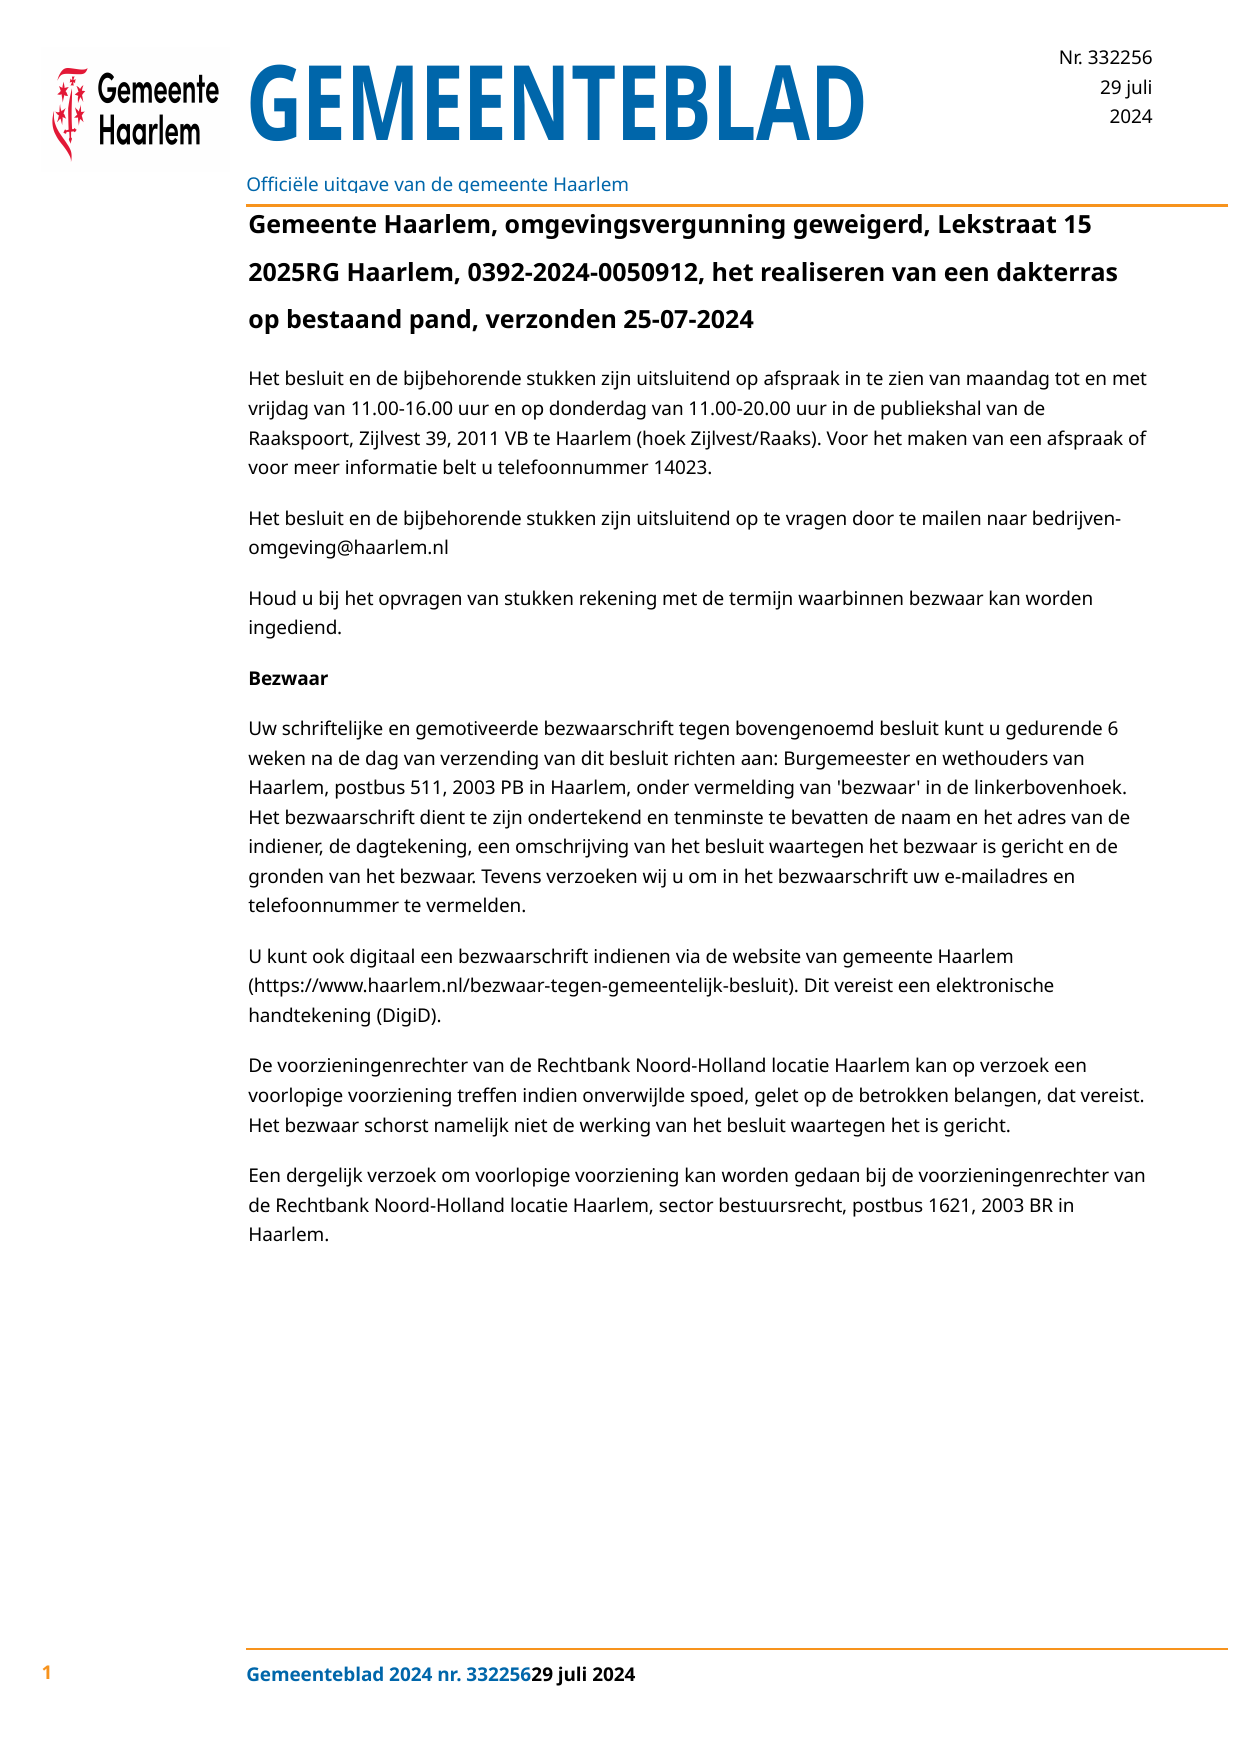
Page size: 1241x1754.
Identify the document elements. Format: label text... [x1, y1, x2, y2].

text Uw schriftelijke en gemotiveerde bezwaarschrift tegen bovengenoemd besluit kunt u gedurende 6 weken na de dag van verzending van dit besluit richten aan: Burgemeester en wethouders van Haarlem, postbus 511, 2003 PB in Haarlem, onder vermelding van 'bezwaar' in de linkerbovenhoek. Het bezwaarschrift dient te zijn ondertekend en tenminste te bevatten de naam en het adres van de indiener, de dagtekening, een omschrijving van het besluit waartegen het bezwaar is gericht en de gronden van het bezwaar. Tevens verzoeken wij u om in het bezwaarschrift uw e-mailadres en telefoonnummer te vermelden. [248, 715, 1152, 918]
text Een dergelijk verzoek om voorlopige voorziening kan worden gedaan bij de voorzieningenrechter van de Rechtbank Noord-Holland locatie Haarlem, sector bestuursrecht, postbus 1621, 2003 BR in Haarlem. [248, 1162, 1152, 1247]
text Het besluit en de bijbehorende stukken zijn uitsluitend op afspraak in te zien van maandag tot en met vrijdag van 11.00-16.00 uur en op donderdag van 11.00-20.00 uur in de publiekshal van de Raakspoort, Zijlvest 39, 2011 VB te Haarlem (hoek Zijlvest/Raaks). Voor het maken van een afspraak of voor meer informatie belt u telefoonnummer 14023. [248, 366, 1152, 480]
picture [41, 47, 231, 172]
text Houd u bij het opvragen van stukken rekening met de termijn waarbinnen bezwaar kan worden ingediend. [248, 585, 1152, 640]
text Gemeente Haarlem, omgevingsvergunning geweigerd, Lekstraat 15 2025RG Haarlem, 0392-2024-0050912, het realiseren van een dakterras op bestaand pand, verzonden 25-07-2024 [248, 207, 1152, 336]
text Bezwaar [248, 665, 1152, 690]
text De voorzieningenrechter van de Rechtbank Noord-Holland locatie Haarlem kan op verzoek een voorlopige voorziening treffen indien onverwijlde spoed, gelet op de betrokken belangen, dat vereist. Het bezwaar schorst namelijk niet de werking van het besluit waartegen het is gericht. [248, 1053, 1152, 1137]
text Het besluit en de bijbehorende stukken zijn uitsluitend op te vragen door te mailen naar bedrijven-omgeving@haarlem.nl [248, 505, 1152, 560]
text U kunt ook digitaal een bezwaarschrift indienen via de website van gemeente Haarlem (https://www.haarlem.nl/bezwaar-tegen-gemeentelijk-besluit). Dit vereist een elektronische handtekening (DigiD). [248, 943, 1152, 1028]
